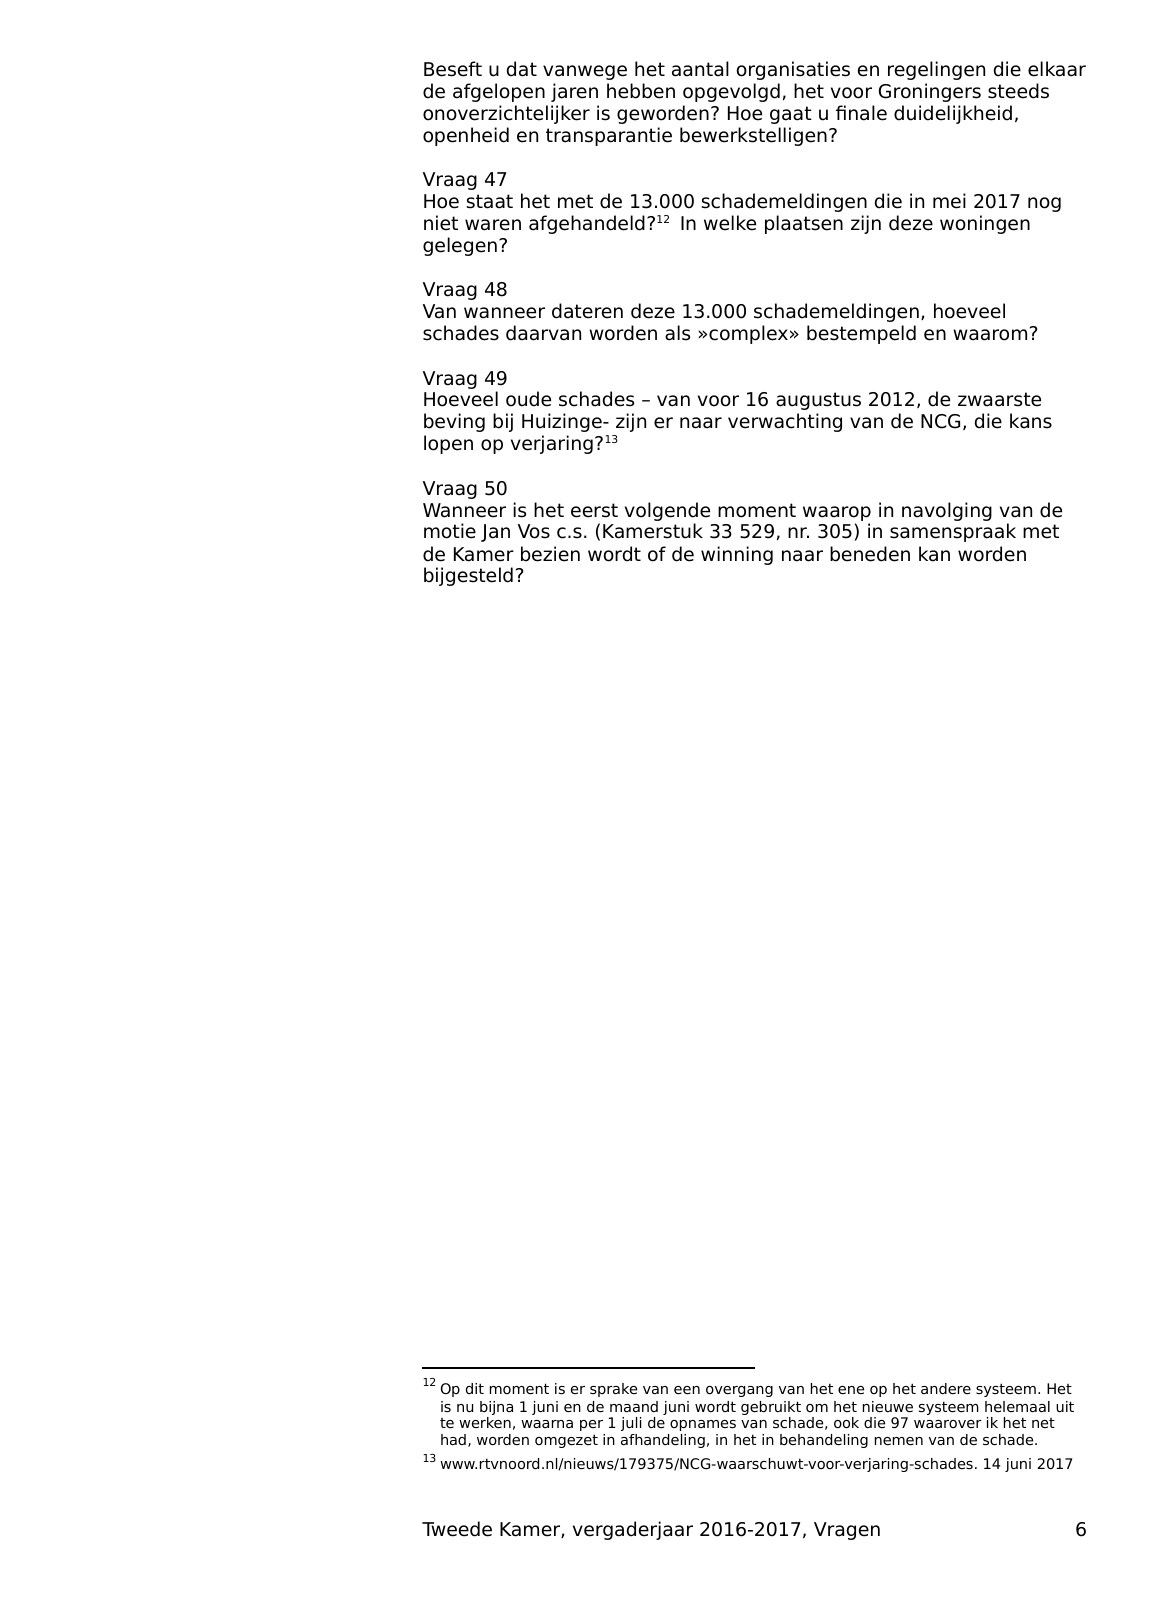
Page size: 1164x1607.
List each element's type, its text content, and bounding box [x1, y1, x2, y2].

text Hoeveel oude schades – van voor 16 augustus 2012, de zwaarste beving bij Huizinge- zijn er naar verwachting van de NCG, die kans lopen op verjaring? [422, 389, 1087, 455]
text Wanneer is het eerst volgende moment waarop in navolging van de motie Jan Vos c.s. (Kamerstuk 33 529, nr. 305) in samenspraak met de Kamer bezien wordt of de winning naar beneden kan worden bijgesteld? [422, 499, 1087, 587]
text Van wanneer dateren deze 13.000 schademeldingen, hoeveel schades daarvan worden als »complex» bestempeld en waarom? [422, 301, 1087, 345]
text Vraag 50 [422, 477, 1087, 499]
text Vraag 48 [422, 279, 1087, 301]
text www.rtvnoord.nl/nieuws/179375/NCG-waarschuwt-voor-verjaring-schades. 14 juni 2017 [422, 1452, 1087, 1474]
text Hoe staat het met de 13.000 schademeldingen die in mei 2017 nog niet waren afgehandeld? In welke plaatsen zijn deze woningen gelegen? [422, 191, 1087, 257]
text Op dit moment is er sprake van een overgang van het ene op het andere systeem. Het is nu bijna 1 juni en de maand juni wordt gebruikt om het nieuwe systeem helemaal uit te werken, waarna per 1 juli de opnames van schade, ook die 97 waarover ik het net had, worden omgezet in afhandeling, in het in behandeling nemen van de schade. [422, 1377, 1087, 1449]
text Vraag 47 [422, 169, 1087, 191]
text Vraag 49 [422, 367, 1087, 389]
text Beseft u dat vanwege het aantal organisaties en regelingen die elkaar de afgelopen jaren hebben opgevolgd, het voor Groningers steeds onoverzichtelijker is geworden? Hoe gaat u finale duidelijkheid, openheid en transparantie bewerkstelligen? [422, 59, 1087, 147]
